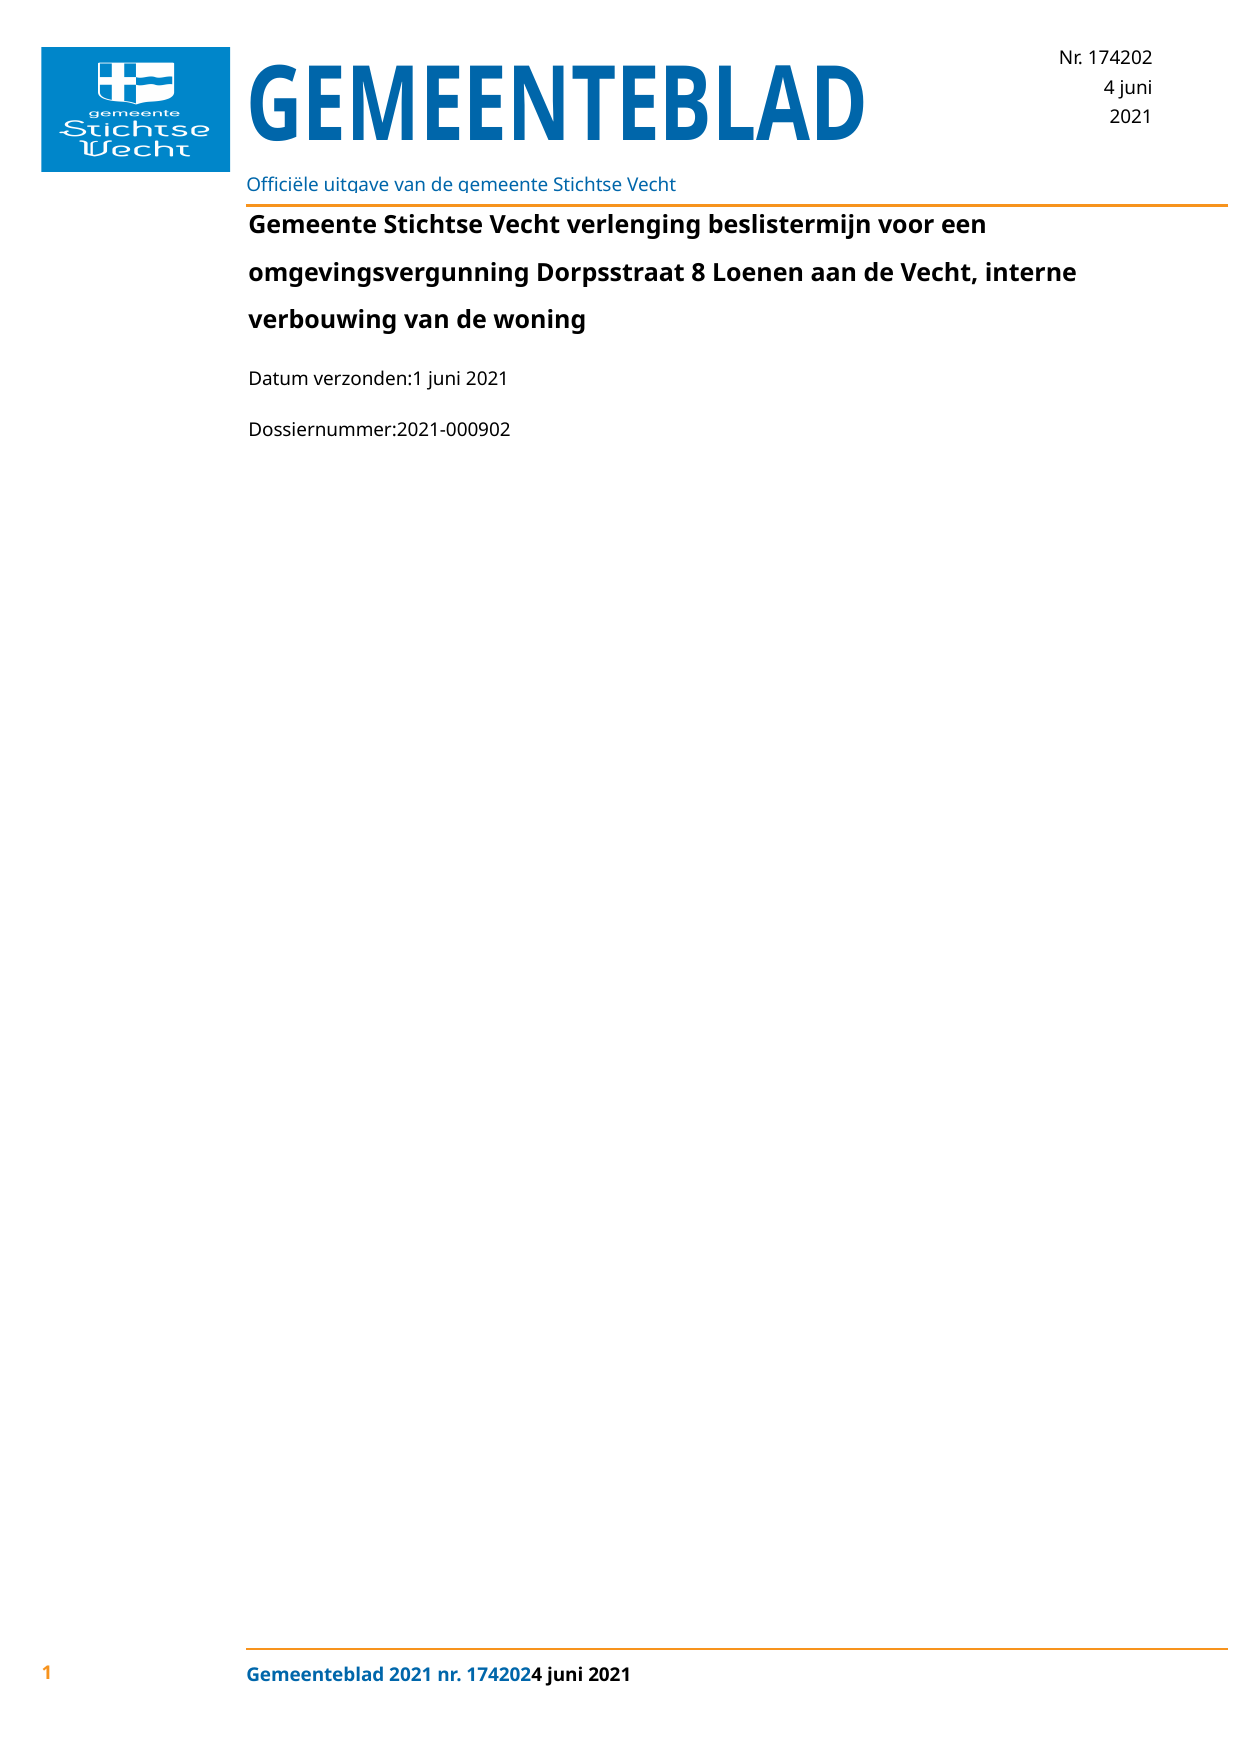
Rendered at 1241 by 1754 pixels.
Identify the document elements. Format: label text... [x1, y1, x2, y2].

text Dossiernummer:2021-000902 [248, 416, 1152, 442]
picture [99, 63, 135, 101]
text Gemeente Stichtse Vecht verlenging beslistermijn voor een omgevingsvergunning Dorpsstraat 8 Loenen aan de Vecht, interne verbouwing van de woning [248, 207, 1152, 336]
text Datum verzonden:1 juni 2021 [248, 366, 1152, 391]
picture [137, 63, 174, 103]
